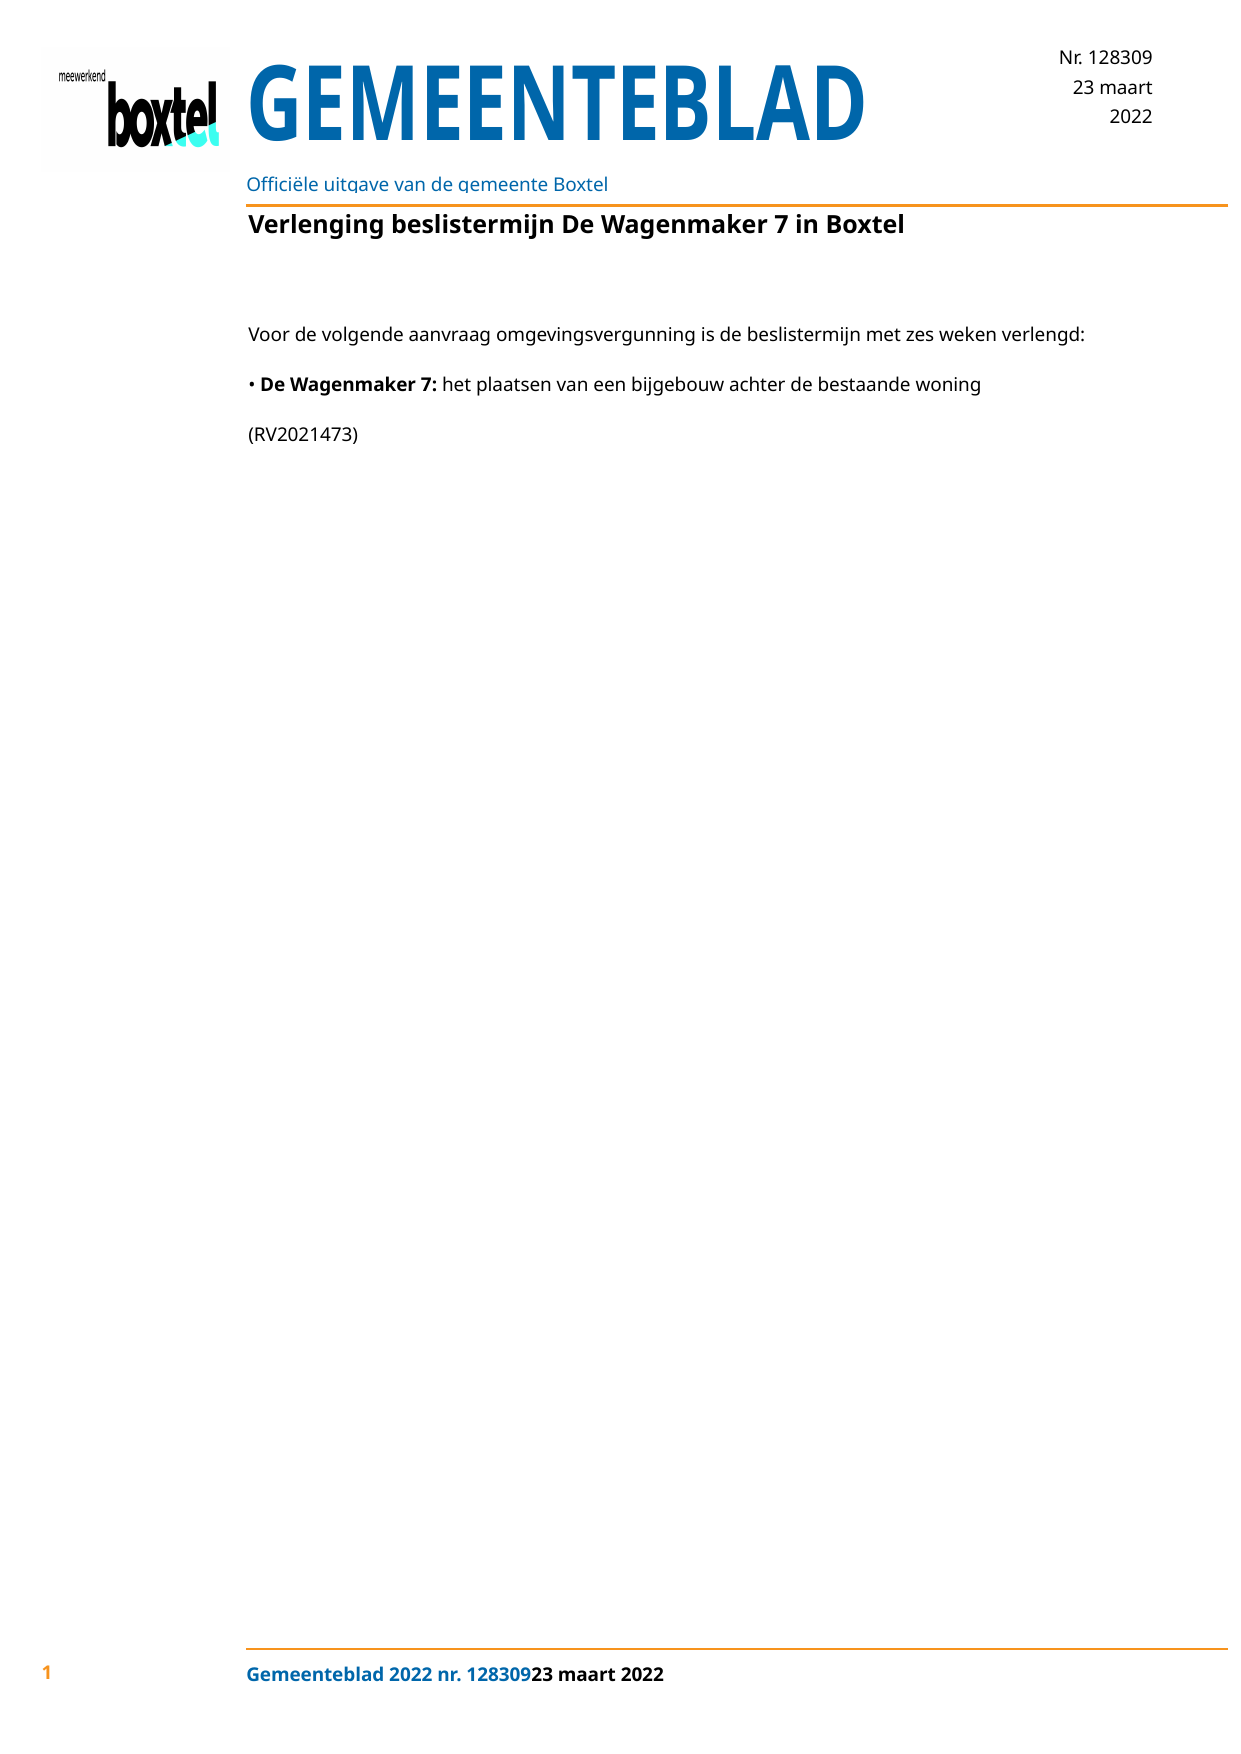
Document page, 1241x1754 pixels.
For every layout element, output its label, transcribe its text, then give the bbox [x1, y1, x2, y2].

text (RV2021473) [248, 422, 1152, 447]
text Voor de volgende aanvraag omgevingsvergunning is de beslistermijn met zes weken verlengd: [248, 321, 1152, 346]
picture [41, 47, 231, 172]
text Verlenging beslistermijn De Wagenmaker 7 in Boxtel [248, 207, 1152, 241]
text • De Wagenmaker 7: het plaatsen van een bijgebouw achter de bestaande woning [248, 371, 1152, 397]
